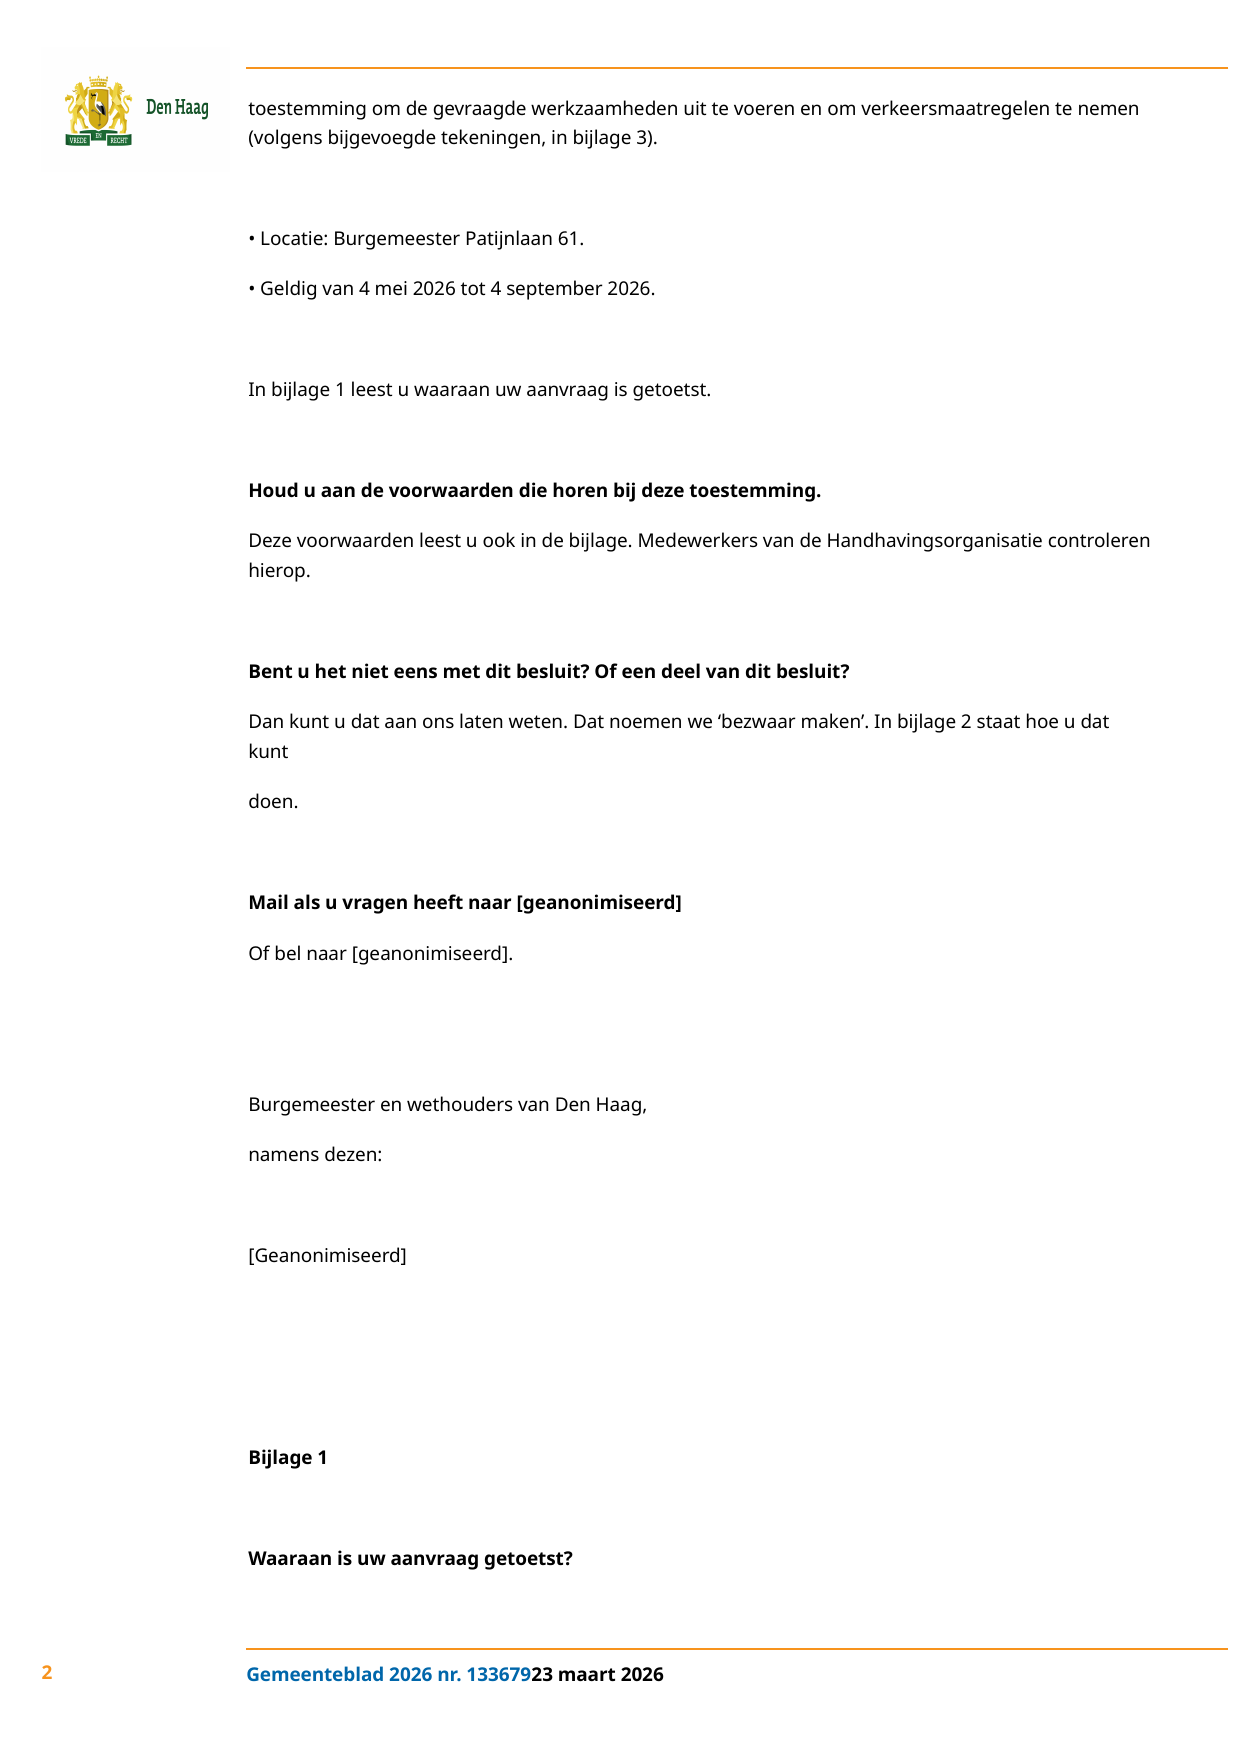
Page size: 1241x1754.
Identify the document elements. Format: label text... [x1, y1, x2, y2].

text Bent u het niet eens met dit besluit? Of een deel van dit besluit? [248, 658, 1152, 684]
text In bijlage 1 leest u waaraan uw aanvraag is getoetst. [248, 376, 1152, 402]
text Waaraan is uw aanvraag getoetst? [248, 1545, 1152, 1571]
text Mail als u vragen heeft naar [geanonimiseerd] [248, 889, 1152, 915]
text Bijlage 1 [248, 1444, 1152, 1470]
text Dan kunt u dat aan ons laten weten. Dat noemen we ‘bezwaar maken’. In bijlage 2 staat hoe u dat kunt [248, 708, 1152, 764]
picture [41, 47, 231, 172]
text namens dezen: [248, 1141, 1152, 1167]
text Of bel naar [geanonimiseerd]. [248, 940, 1152, 966]
text toestemming om de gevraagde werkzaamheden uit te voeren en om verkeersmaatregelen te nemen (volgens bijgevoegde tekeningen, in bijlage 3). [248, 95, 1152, 150]
text Houd u aan de voorwaarden die horen bij deze toestemming. [248, 477, 1152, 503]
text • Locatie: Burgemeester Patijnlaan 61. [248, 225, 1152, 251]
text Burgemeester en wethouders van Den Haag, [248, 1091, 1152, 1117]
text Deze voorwaarden leest u ook in de bijlage. Medewerkers van de Handhavingsorganisatie controleren hierop. [248, 528, 1152, 583]
text [Geanonimiseerd] [248, 1242, 1152, 1268]
text • Geldig van 4 mei 2026 tot 4 september 2026. [248, 276, 1152, 301]
text doen. [248, 788, 1152, 814]
